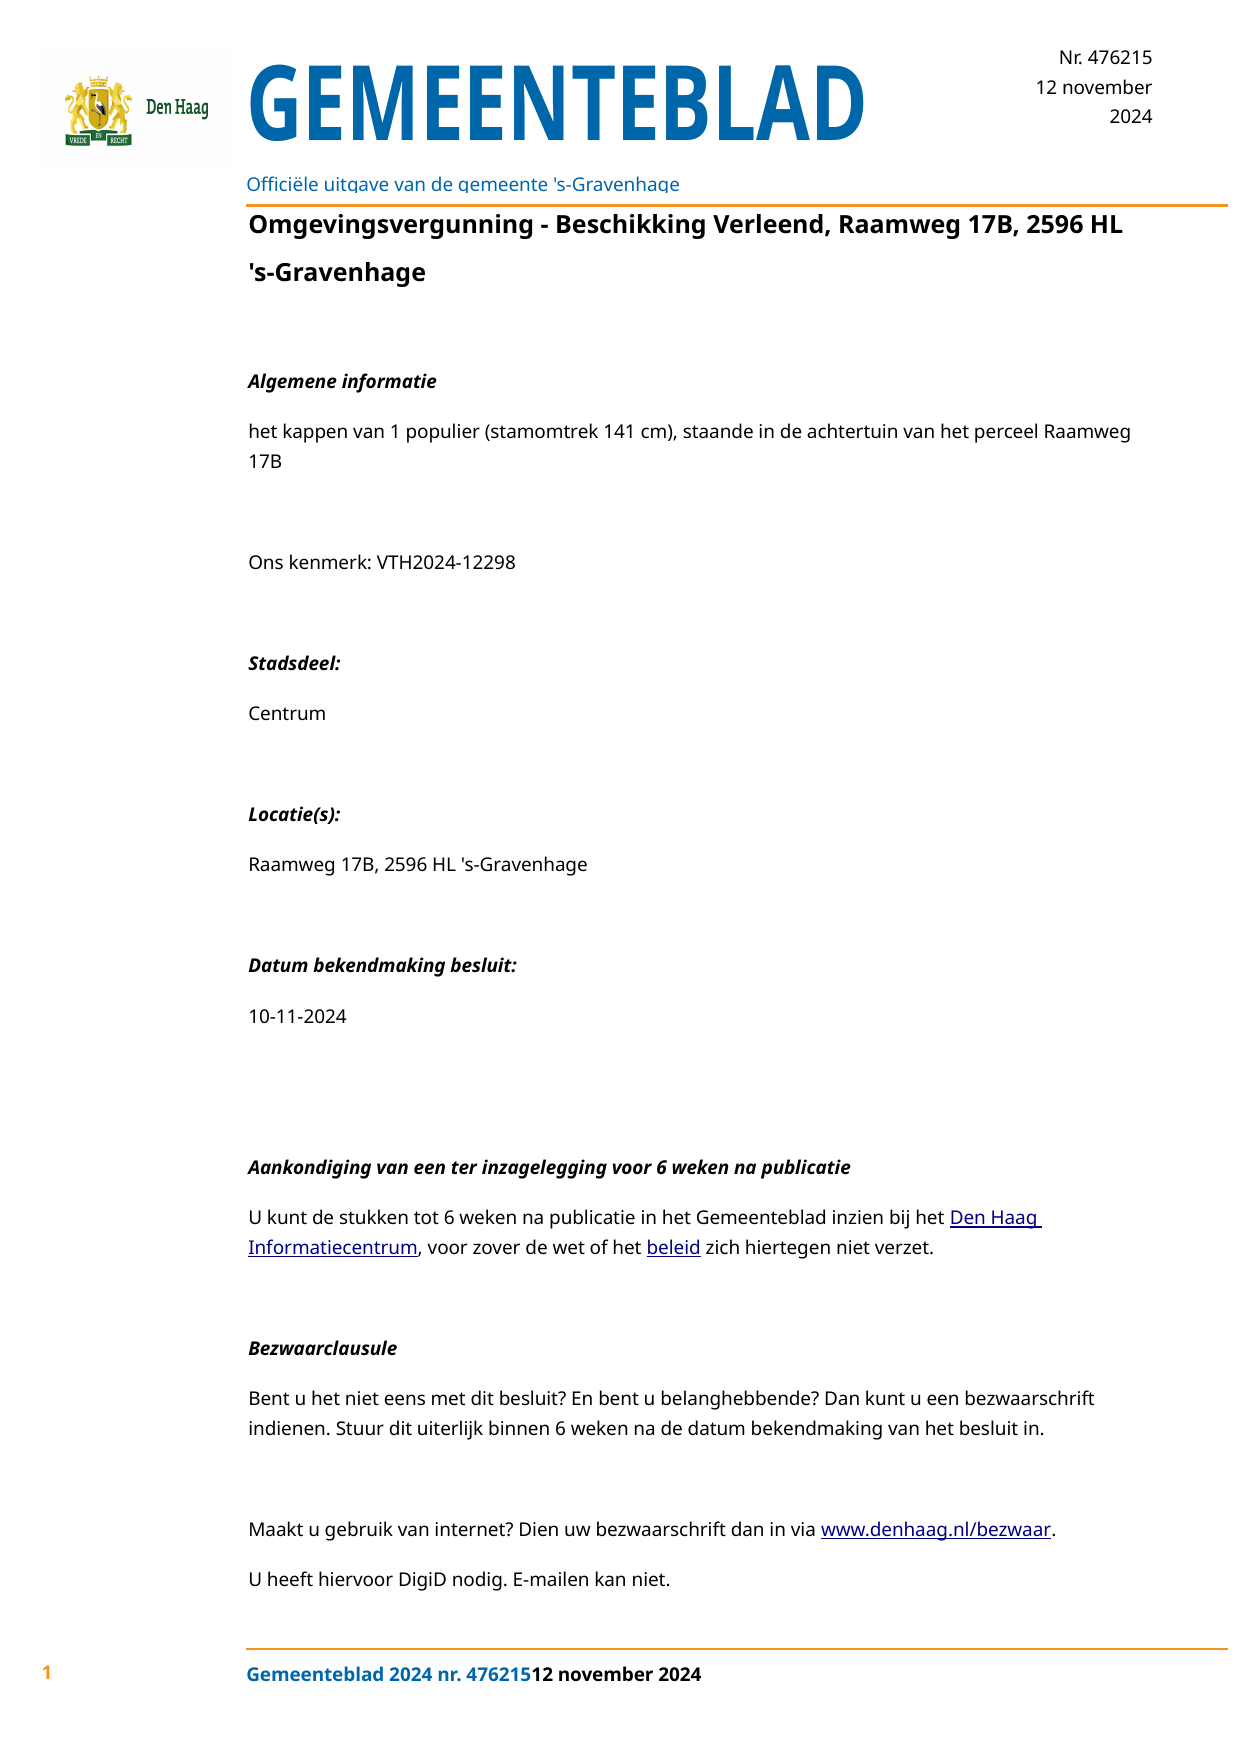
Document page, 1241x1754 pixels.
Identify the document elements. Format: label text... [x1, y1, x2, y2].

text Bent u het niet eens met dit besluit? En bent u belanghebbende? Dan kunt u een bezwaarschrift indienen. Stuur dit uiterlijk binnen 6 weken na de datum bekendmaking van het besluit in. [248, 1385, 1152, 1441]
text U heeft hiervoor DigiD nodig. E-mailen kan niet. [248, 1566, 1152, 1592]
text Centrum [248, 700, 1152, 726]
text Ons kenmerk: VTH2024-12298 [248, 549, 1152, 575]
text het kappen van 1 populier (stamomtrek 141 cm), staande in de achtertuin van het perceel Raamweg 17B [248, 419, 1152, 474]
text Raamweg 17B, 2596 HL 's-Gravenhage [248, 852, 1152, 877]
text U kunt de stukken tot 6 weken na publicatie in het Gemeenteblad inzien bij het Den Haag Informatiecentrum, voor zover de wet of het beleid zich hiertegen niet verzet. [248, 1204, 1152, 1260]
text Aankondiging van een ter inzagelegging voor 6 weken na publicatie [248, 1154, 1152, 1180]
text Maakt u gebruik van internet? Dien uw bezwaarschrift dan in via www.denhaag.nl/bezwaar. [248, 1516, 1152, 1542]
text Omgevingsvergunning - Beschikking Verleend, Raamweg 17B, 2596 HL 's-Gravenhage [248, 207, 1152, 288]
text 10-11-2024 [248, 1003, 1152, 1029]
text Bezwaarclausule [248, 1335, 1152, 1361]
picture [41, 47, 231, 172]
text Datum bekendmaking besluit: [248, 952, 1152, 978]
text Locatie(s): [248, 801, 1152, 827]
text Stadsdeel: [248, 650, 1152, 676]
text Algemene informatie [248, 368, 1152, 394]
